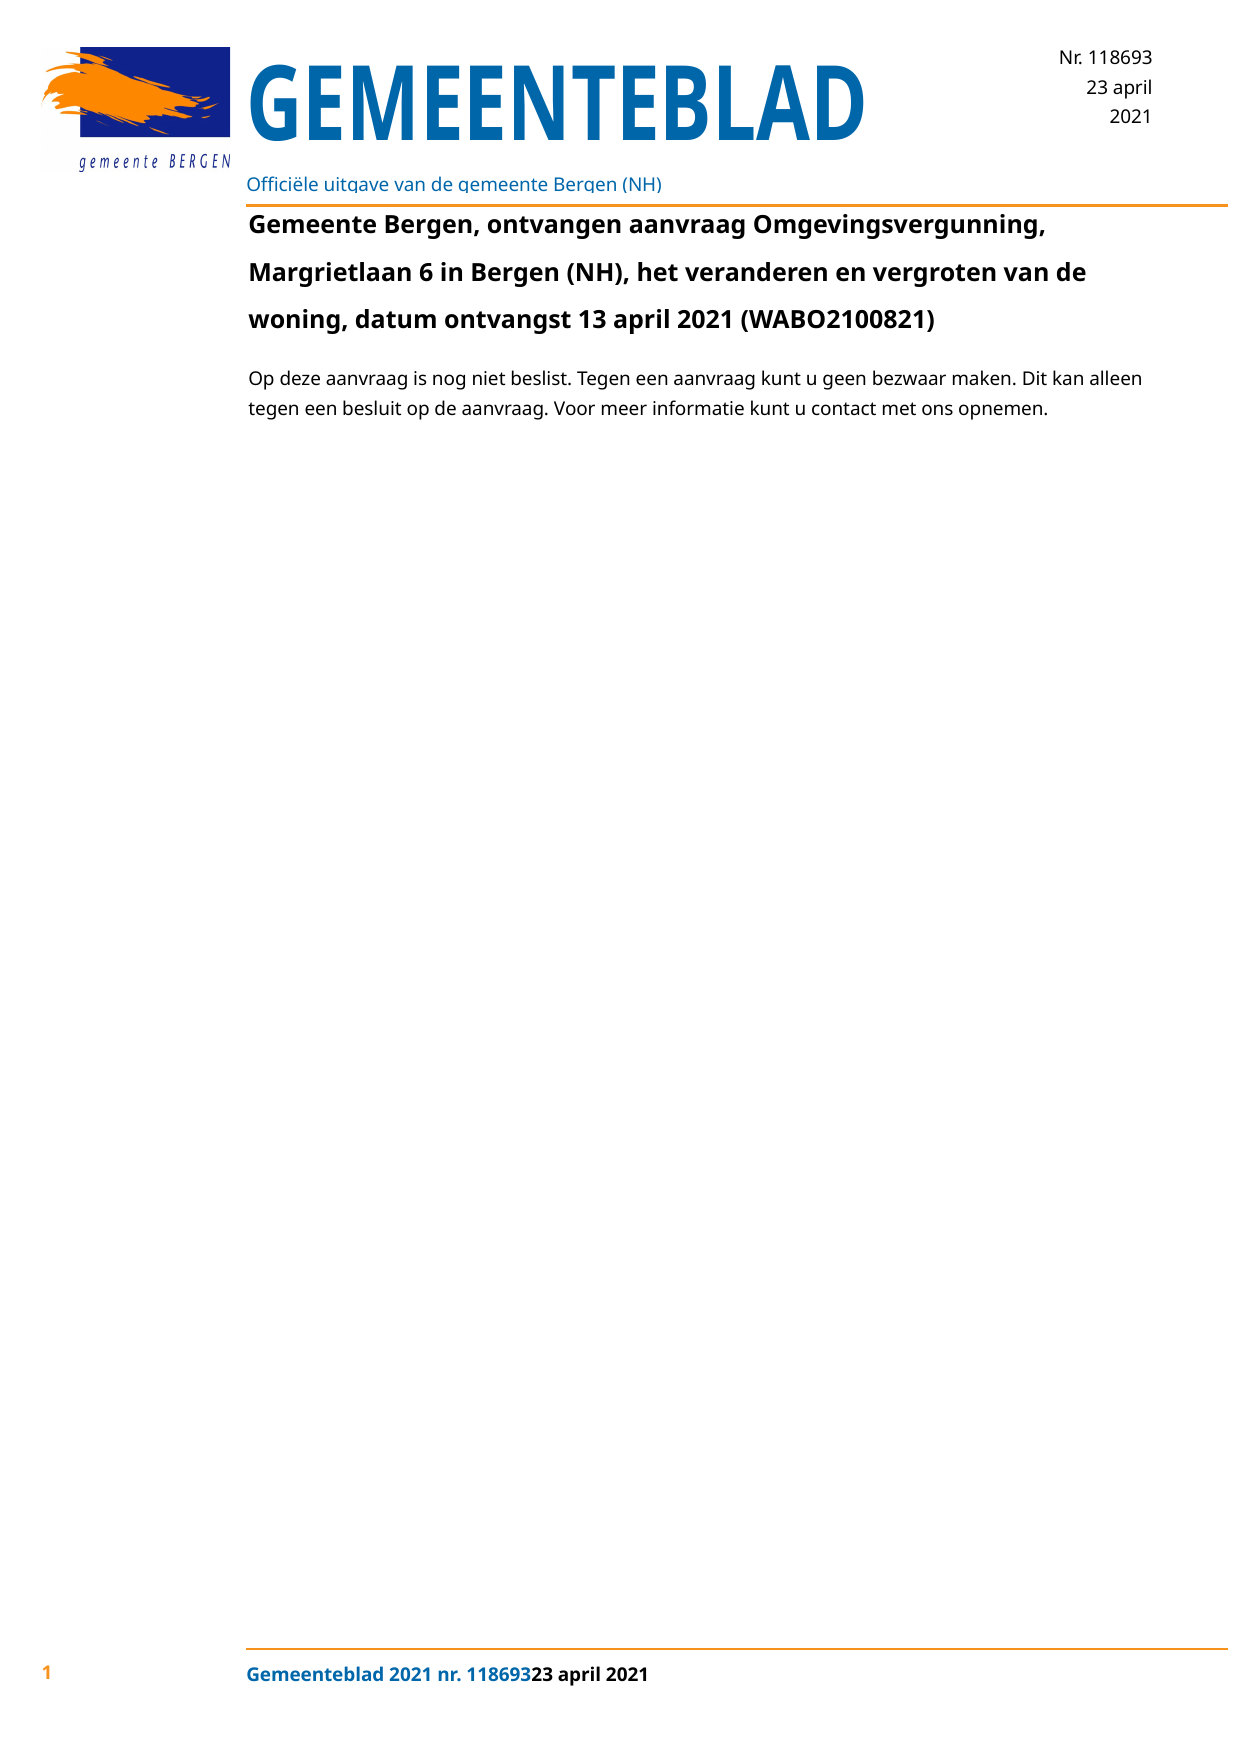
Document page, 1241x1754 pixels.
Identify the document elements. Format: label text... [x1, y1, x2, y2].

text Gemeente Bergen, ontvangen aanvraag Omgevingsvergunning, Margrietlaan 6 in Bergen (NH), het veranderen en vergroten van de woning, datum ontvangst 13 april 2021 (WABO2100821) [248, 207, 1152, 336]
picture [41, 47, 231, 172]
text Op deze aanvraag is nog niet beslist. Tegen een aanvraag kunt u geen bezwaar maken. Dit kan alleen tegen een besluit op de aanvraag. Voor meer informatie kunt u contact met ons opnemen. [248, 366, 1152, 421]
